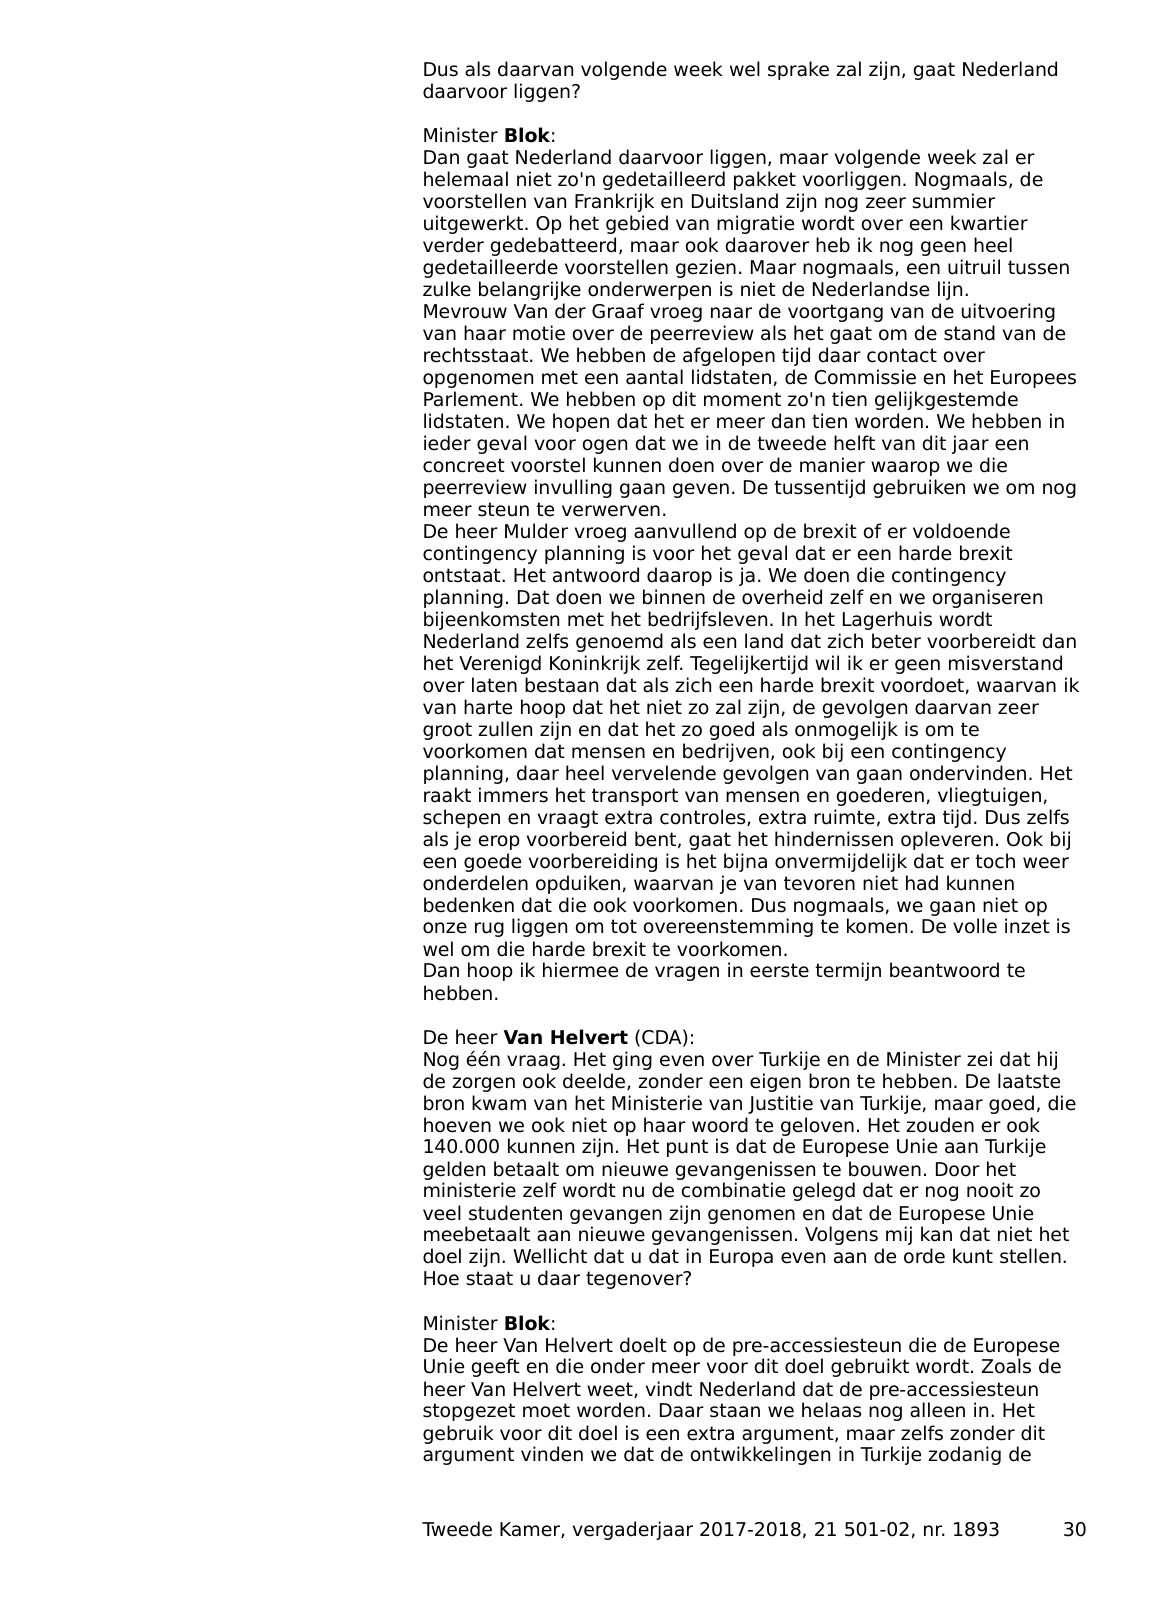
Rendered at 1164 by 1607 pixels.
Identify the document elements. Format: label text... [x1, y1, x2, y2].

text De heer Van Helvert doelt op de pre-accessiesteun die de Europese Unie geeft en die onder meer voor dit doel gebruikt wordt. Zoals de heer Van Helvert weet, vindt Nederland dat de pre-accessiesteun stopgezet moet worden. Daar staan we helaas nog alleen in. Het gebruik voor dit doel is een extra argument, maar zelfs zonder dit argument vinden we dat de ontwikkelingen in Turkije zodanig de [422, 1334, 1087, 1466]
text Nog één vraag. Het ging even over Turkije en de Minister zei dat hij de zorgen ook deelde, zonder een eigen bron te hebben. De laatste bron kwam van het Ministerie van Justitie van Turkije, maar goed, die hoeven we ook niet op haar woord te geloven. Het zouden er ook 140.000 kunnen zijn. Het punt is dat de Europese Unie aan Turkije gelden betaalt om nieuwe gevangenissen te bouwen. Door het ministerie zelf wordt nu de combinatie gelegd dat er nog nooit zo veel studenten gevangen zijn genomen en dat de Europese Unie meebetaalt aan nieuwe gevangenissen. Volgens mij kan dat niet het doel zijn. Wellicht dat u dat in Europa even aan de orde kunt stellen. Hoe staat u daar tegenover? [422, 1048, 1087, 1290]
text Minister Blok: [422, 125, 1087, 147]
text Dan hoop ik hiermee de vragen in eerste termijn beantwoord te hebben. [422, 960, 1087, 1004]
text Mevrouw Van der Graaf vroeg naar de voortgang van de uitvoering van haar motie over de peerreview als het gaat om de stand van de rechtsstaat. We hebben de afgelopen tijd daar contact over opgenomen met een aantal lidstaten, de Commissie en het Europees Parlement. We hebben op dit moment zo'n tien gelijkgestemde lidstaten. We hopen dat het er meer dan tien worden. We hebben in ieder geval voor ogen dat we in de tweede helft van dit jaar een concreet voorstel kunnen doen over de manier waarop we die peerreview invulling gaan geven. De tussentijd gebruiken we om nog meer steun te verwerven. [422, 301, 1087, 521]
text Minister Blok: [422, 1312, 1087, 1334]
text De heer Mulder vroeg aanvullend op de brexit of er voldoende contingency planning is voor het geval dat er een harde brexit ontstaat. Het antwoord daarop is ja. We doen die contingency planning. Dat doen we binnen de overheid zelf en we organiseren bijeenkomsten met het bedrijfsleven. In het Lagerhuis wordt Nederland zelfs genoemd als een land dat zich beter voorbereidt dan het Verenigd Koninkrijk zelf. Tegelijkertijd wil ik er geen misverstand over laten bestaan dat als zich een harde brexit voordoet, waarvan ik van harte hoop dat het niet zo zal zijn, de gevolgen daarvan zeer groot zullen zijn en dat het zo goed als onmogelijk is om te voorkomen dat mensen en bedrijven, ook bij een contingency planning, daar heel vervelende gevolgen van gaan ondervinden. Het raakt immers het transport van mensen en goederen, vliegtuigen, schepen en vraagt extra controles, extra ruimte, extra tijd. Dus zelfs als je erop voorbereid bent, gaat het hindernissen opleveren. Ook bij een goede voorbereiding is het bijna onvermijdelijk dat er toch weer onderdelen opduiken, waarvan je van tevoren niet had kunnen bedenken dat die ook voorkomen. Dus nogmaals, we gaan niet op onze rug liggen om tot overeenstemming te komen. De volle inzet is wel om die harde brexit te voorkomen. [422, 521, 1087, 960]
text De heer Van Helvert (CDA): [422, 1027, 1087, 1048]
text Dan gaat Nederland daarvoor liggen, maar volgende week zal er helemaal niet zo'n gedetailleerd pakket voorliggen. Nogmaals, de voorstellen van Frankrijk en Duitsland zijn nog zeer summier uitgewerkt. Op het gebied van migratie wordt over een kwartier verder gedebatteerd, maar ook daarover heb ik nog geen heel gedetailleerde voorstellen gezien. Maar nogmaals, een uitruil tussen zulke belangrijke onderwerpen is niet de Nederlandse lijn. [422, 147, 1087, 301]
text Dus als daarvan volgende week wel sprake zal zijn, gaat Nederland daarvoor liggen? [422, 59, 1087, 103]
